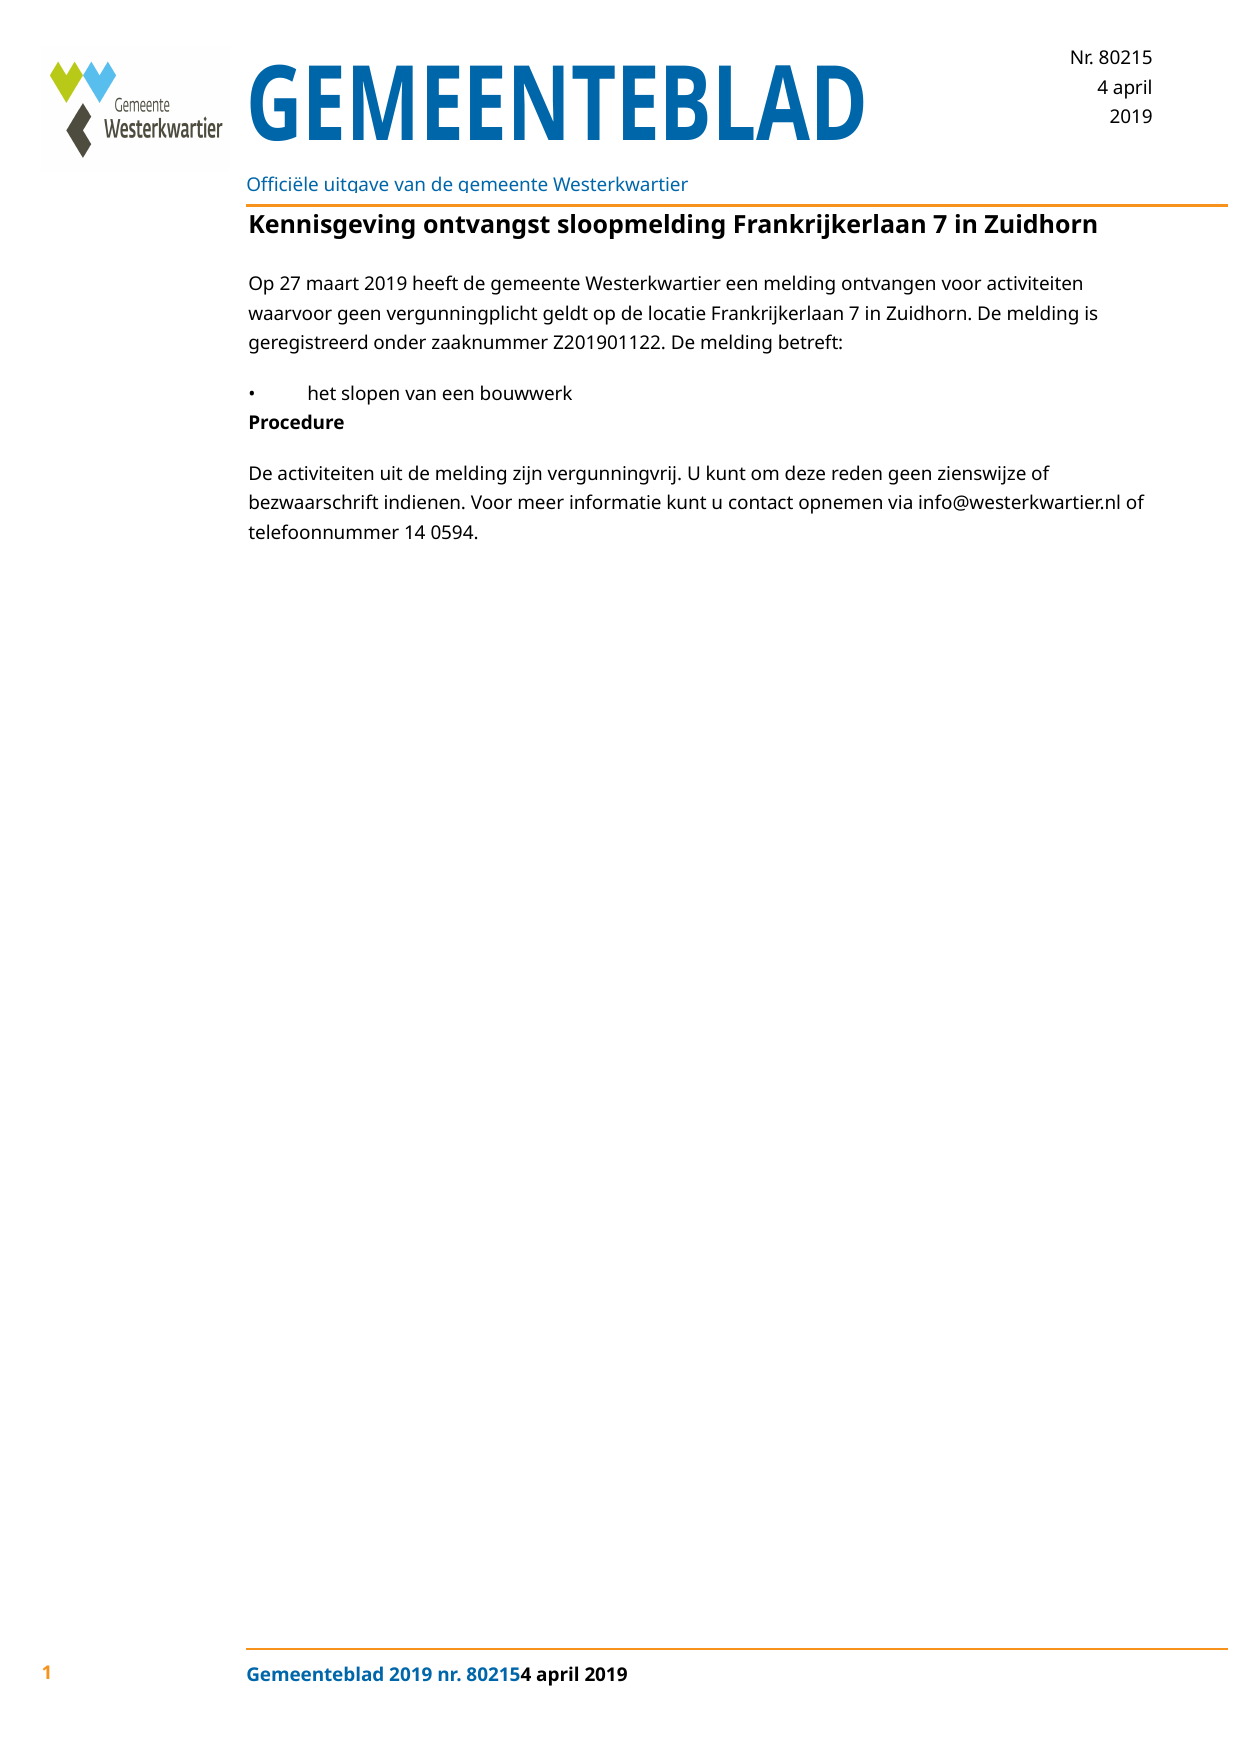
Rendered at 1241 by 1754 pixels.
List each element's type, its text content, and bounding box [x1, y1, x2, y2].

text Op 27 maart 2019 heeft de gemeente Westerkwartier een melding ontvangen voor activiteiten waarvoor geen vergunningplicht geldt op de locatie Frankrijkerlaan 7 in Zuidhorn. De melding is geregistreerd onder zaaknummer Z201901122. De melding betreft: [248, 270, 1152, 355]
list het slopen van een bouwwerk [248, 380, 1152, 406]
picture [41, 47, 231, 172]
text Procedure [248, 409, 1152, 435]
text Kennisgeving ontvangst sloopmelding Frankrijkerlaan 7 in Zuidhorn [248, 207, 1152, 241]
text De activiteiten uit de melding zijn vergunningvrij. U kunt om deze reden geen zienswijze of bezwaarschrift indienen. Voor meer informatie kunt u contact opnemen via info@westerkwartier.nl of telefoonnummer 14 0594. [248, 460, 1152, 545]
